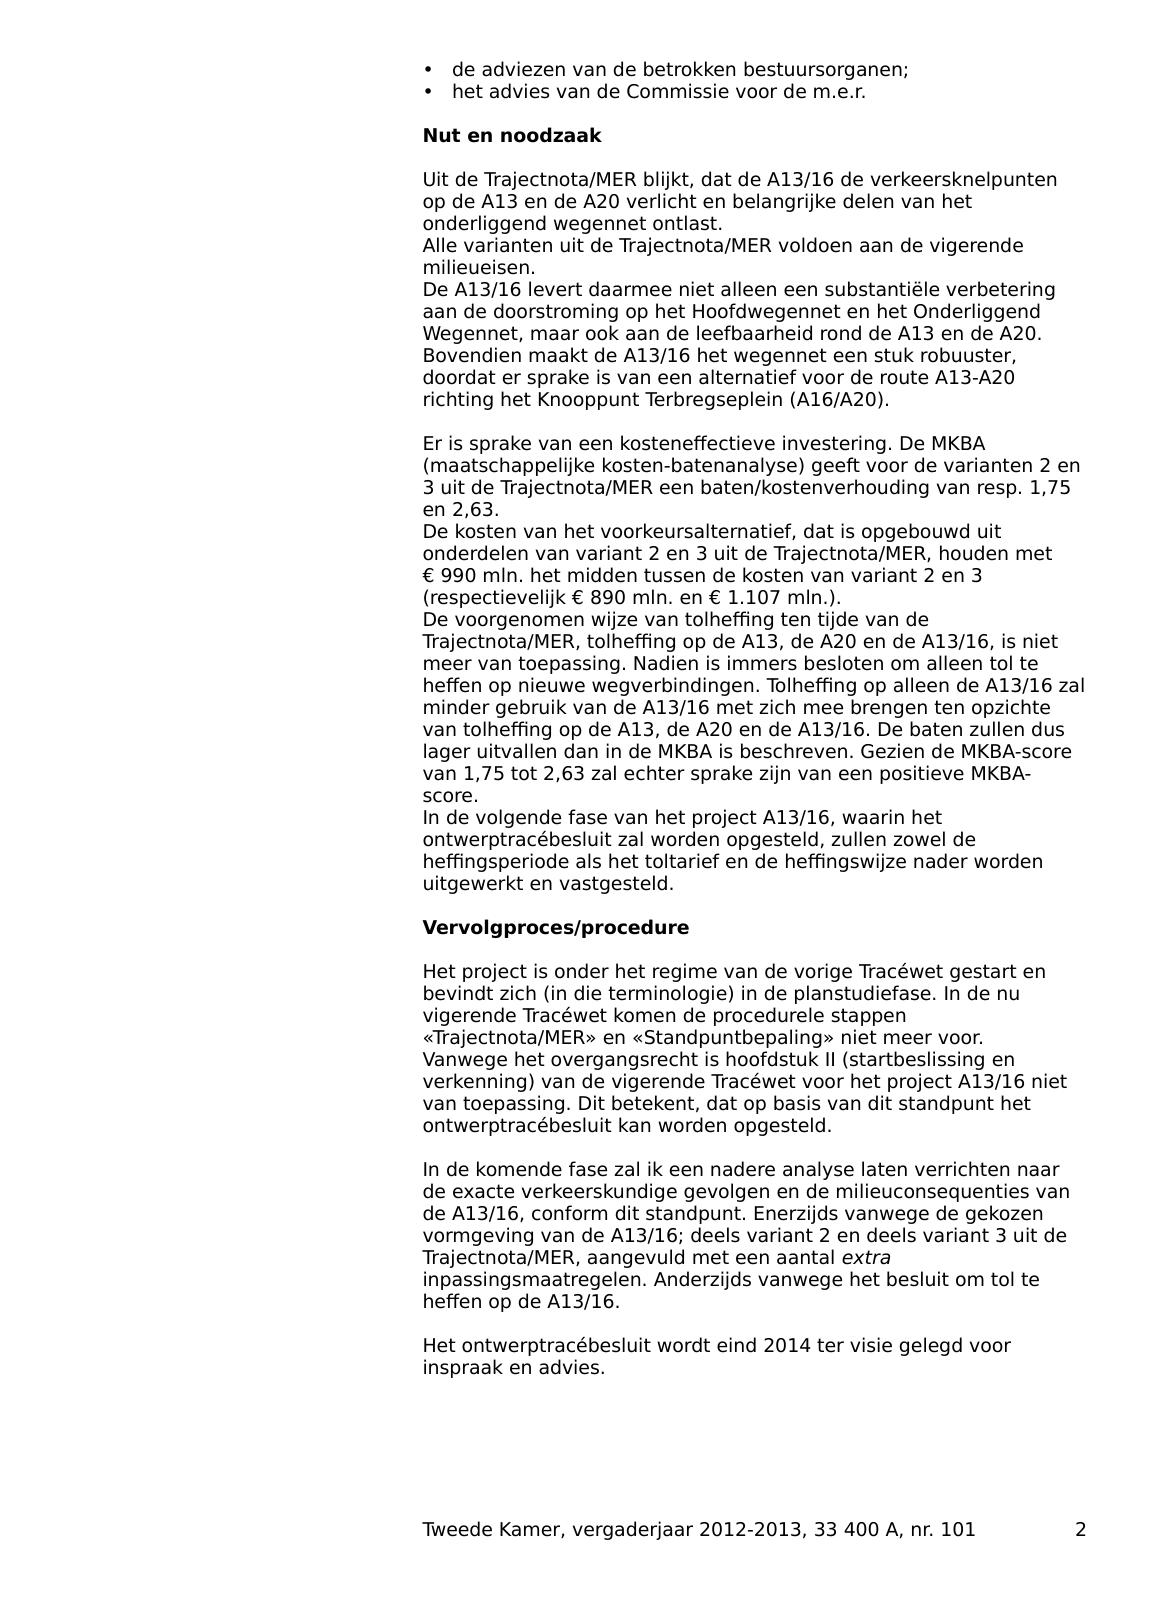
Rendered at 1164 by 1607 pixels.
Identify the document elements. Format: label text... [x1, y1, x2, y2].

text De A13/16 levert daarmee niet alleen een substantiële verbetering aan de doorstroming op het Hoofdwegennet en het Onderliggend Wegennet, maar ook aan de leefbaarheid rond de A13 en de A20. Bovendien maakt de A13/16 het wegennet een stuk robuuster, doordat er sprake is van een alternatief voor de route A13-A20 richting het Knooppunt Terbregseplein (A16/A20). [422, 279, 1087, 411]
text Het project is onder het regime van de vorige Tracéwet gestart en bevindt zich (in die terminologie) in de planstudiefase. In de nu vigerende Tracéwet komen de procedurele stappen «Trajectnota/MER» en «Standpuntbepaling» niet meer voor. [422, 961, 1087, 1049]
text • de adviezen van de betrokken bestuursorganen; [422, 59, 1087, 81]
text De voorgenomen wijze van tolheffing ten tijde van de Trajectnota/MER, tolheffing op de A13, de A20 en de A13/16, is niet meer van toepassing. Nadien is immers besloten om alleen tol te heffen op nieuwe wegverbindingen. Tolheffing op alleen de A13/16 zal minder gebruik van de A13/16 met zich mee brengen ten opzichte van tolheffing op de A13, de A20 en de A13/16. De baten zullen dus lager uitvallen dan in de MKBA is beschreven. Gezien de MKBA-score van 1,75 tot 2,63 zal echter sprake zijn van een positieve MKBA-score. [422, 609, 1087, 807]
text In de volgende fase van het project A13/16, waarin het ontwerptracébesluit zal worden opgesteld, zullen zowel de heffingsperiode als het toltarief en de heffingswijze nader worden uitgewerkt en vastgesteld. [422, 807, 1087, 895]
subtitle Vervolgproces/procedure [422, 917, 1087, 939]
text Alle varianten uit de Trajectnota/MER voldoen aan de vigerende milieueisen. [422, 235, 1087, 279]
text • het advies van de Commissie voor de m.e.r. [422, 81, 1087, 103]
text De kosten van het voorkeursalternatief, dat is opgebouwd uit onderdelen van variant 2 en 3 uit de Trajectnota/MER, houden met € 990 mln. het midden tussen de kosten van variant 2 en 3 (respectievelijk € 890 mln. en € 1.107 mln.). [422, 521, 1087, 609]
text Er is sprake van een kosteneffectieve investering. De MKBA (maatschappelijke kosten-batenanalyse) geeft voor de varianten 2 en 3 uit de Trajectnota/MER een baten/kostenverhouding van resp. 1,75 en 2,63. [422, 433, 1087, 521]
text Vanwege het overgangsrecht is hoofdstuk II (startbeslissing en verkenning) van de vigerende Tracéwet voor het project A13/16 niet van toepassing. Dit betekent, dat op basis van dit standpunt het ontwerptracébesluit kan worden opgesteld. [422, 1049, 1087, 1137]
subtitle Nut en noodzaak [422, 125, 1087, 147]
text Uit de Trajectnota/MER blijkt, dat de A13/16 de verkeersknelpunten op de A13 en de A20 verlicht en belangrijke delen van het onderliggend wegennet ontlast. [422, 169, 1087, 235]
text Het ontwerptracébesluit wordt eind 2014 ter visie gelegd voor inspraak en advies. [422, 1335, 1087, 1379]
text In de komende fase zal ik een nadere analyse laten verrichten naar de exacte verkeerskundige gevolgen en de milieuconsequenties van de A13/16, conform dit standpunt. Enerzijds vanwege de gekozen vormgeving van de A13/16; deels variant 2 en deels variant 3 uit de Trajectnota/MER, aangevuld met een aantal extra inpassingsmaatregelen. Anderzijds vanwege het besluit om tol te heffen op de A13/16. [422, 1159, 1087, 1313]
